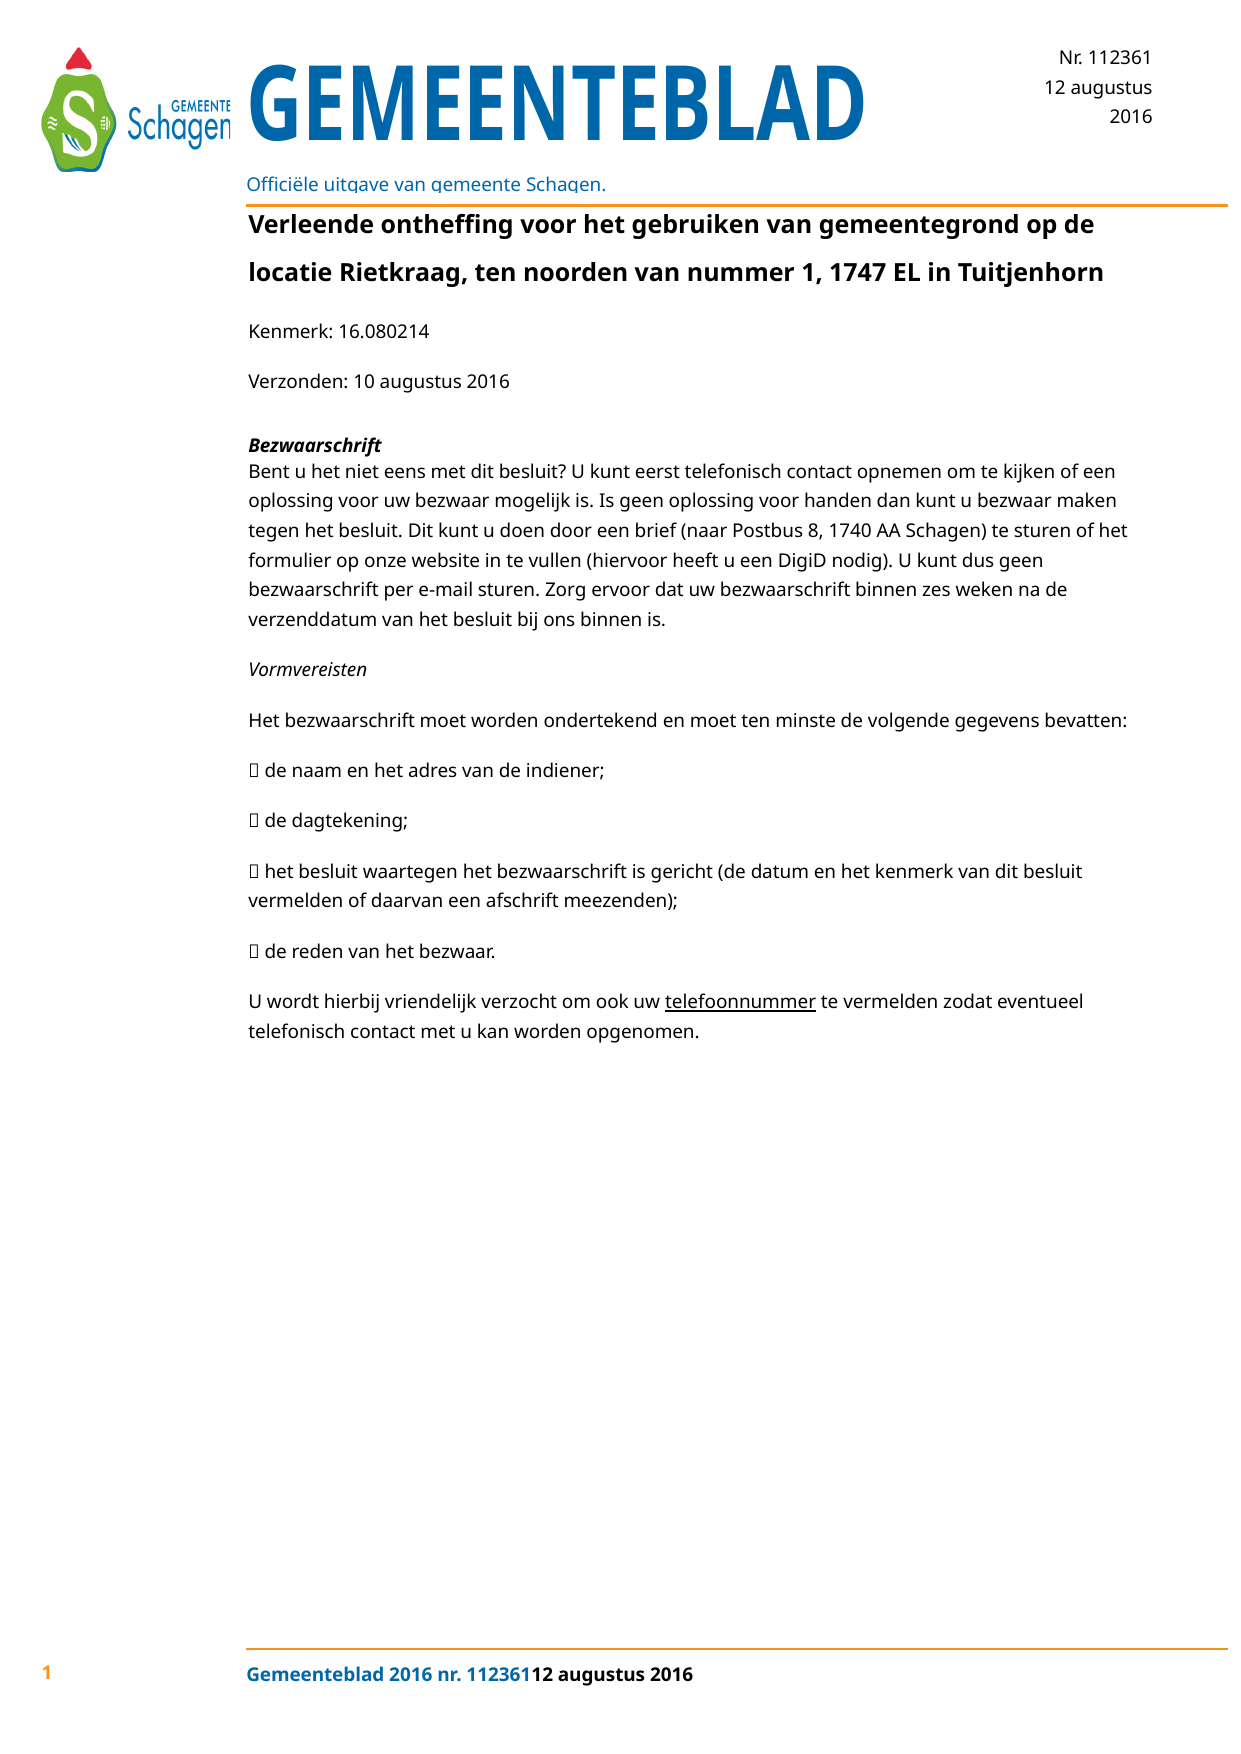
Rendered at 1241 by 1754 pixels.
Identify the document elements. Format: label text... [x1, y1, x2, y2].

picture [41, 47, 231, 172]
text  het besluit waartegen het bezwaarschrift is gericht (de datum en het kenmerk van dit besluit vermelden of daarvan een afschrift meezenden); [248, 858, 1152, 913]
text Het bezwaarschrift moet worden ondertekend en moet ten minste de volgende gegevens bevatten: [248, 707, 1152, 732]
text Verleende ontheffing voor het gebruiken van gemeentegrond op de locatie Rietkraag, ten noorden van nummer 1, 1747 EL in Tuitjenhorn [248, 207, 1152, 288]
text  de dagtekening; [248, 808, 1152, 833]
text Bent u het niet eens met dit besluit? U kunt eerst telefonisch contact opnemen om te kijken of een oplossing voor uw bezwaar mogelijk is. Is geen oplossing voor handen dan kunt u bezwaar maken tegen het besluit. Dit kunt u doen door een brief (naar Postbus 8, 1740 AA Schagen) te sturen of het formulier op onze website in te vullen (hiervoor heeft u een DigiD nodig). U kunt dus geen bezwaarschrift per e-mail sturen. Zorg ervoor dat uw bezwaarschrift binnen zes weken na de verzenddatum van het besluit bij ons binnen is. [248, 458, 1152, 632]
text Kenmerk: 16.080214 [248, 318, 1152, 344]
text  de reden van het bezwaar. [248, 938, 1152, 964]
text  de naam en het adres van de indiener; [248, 757, 1152, 783]
text U wordt hierbij vriendelijk verzocht om ook uw telefoonnummer te vermelden zodat eventueel telefonisch contact met u kan worden opgenomen. [248, 988, 1152, 1044]
text Vormvereisten [248, 656, 1152, 682]
text Verzonden: 10 augustus 2016 [248, 368, 1152, 394]
text Bezwaarschrift [248, 432, 1152, 458]
